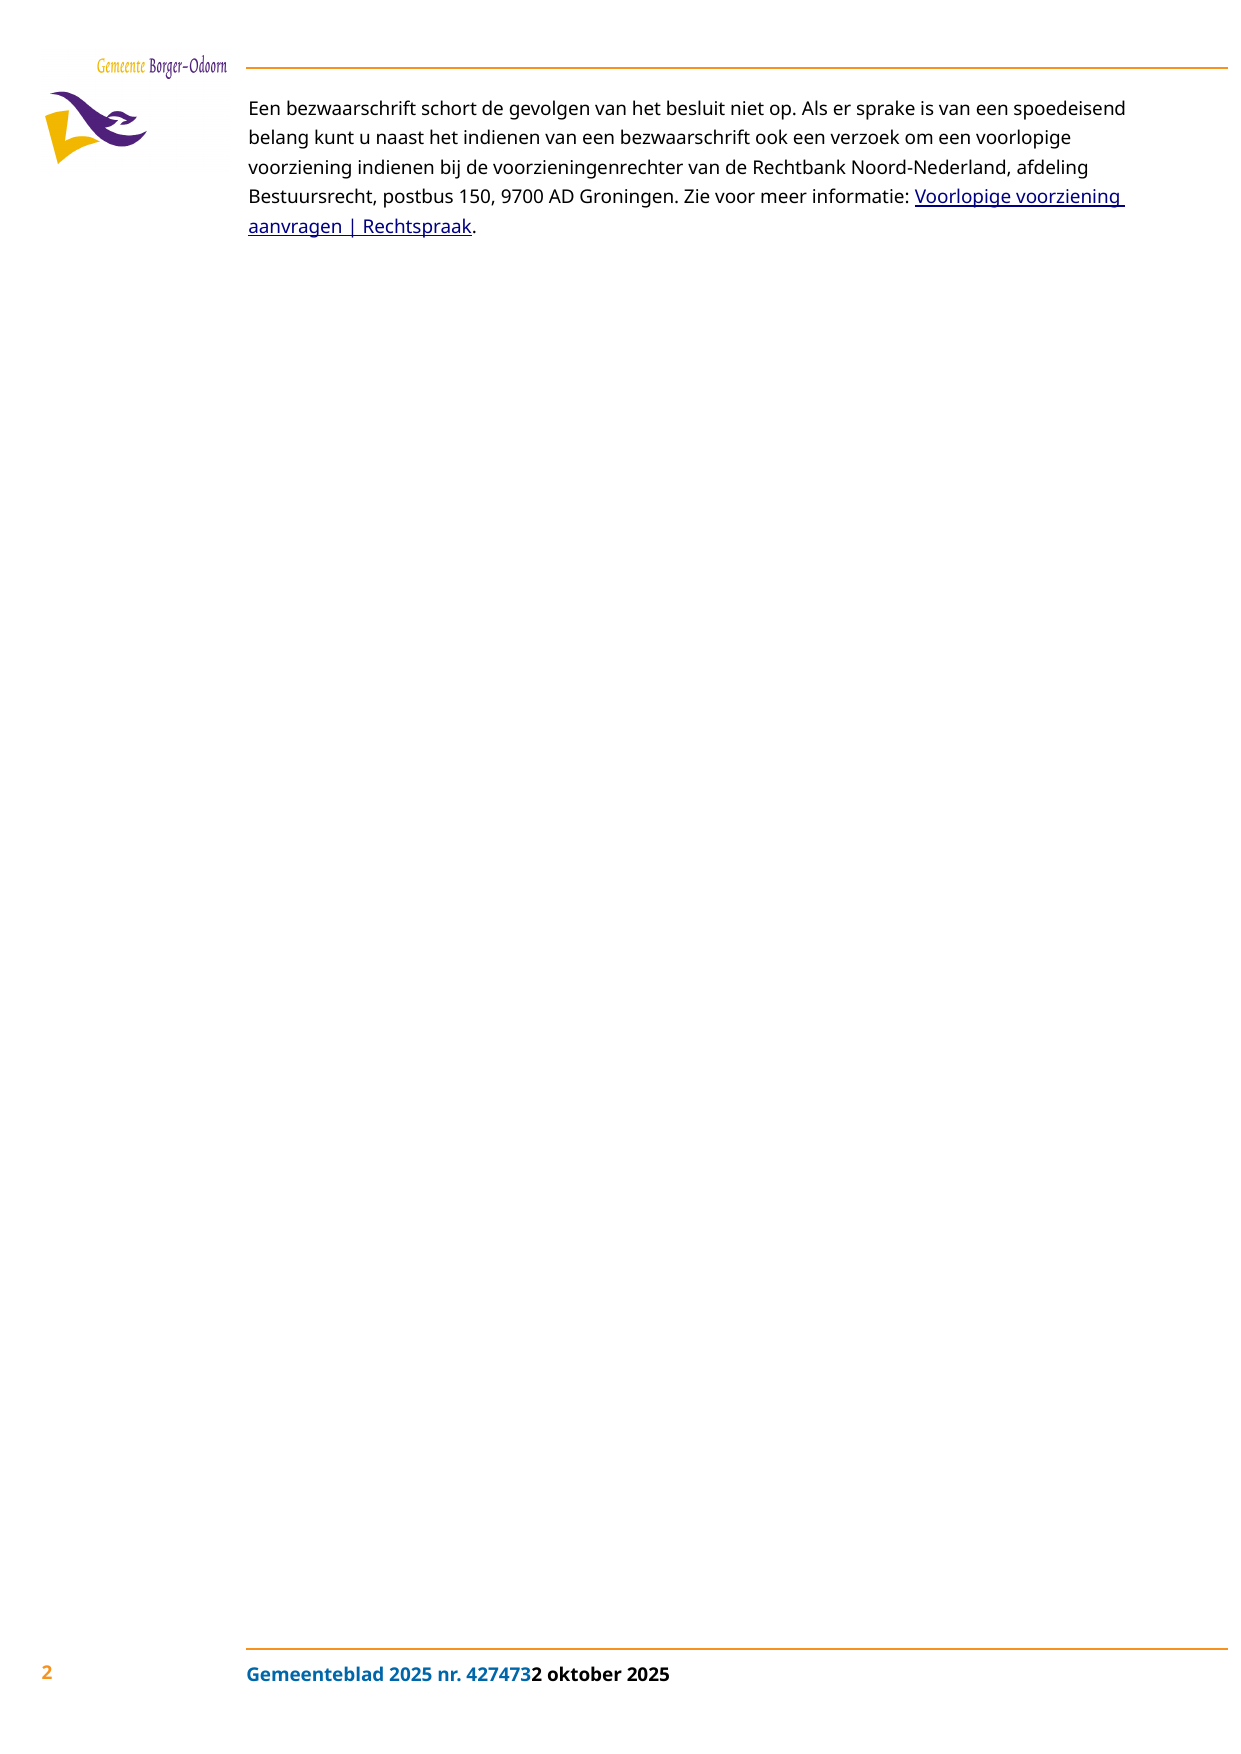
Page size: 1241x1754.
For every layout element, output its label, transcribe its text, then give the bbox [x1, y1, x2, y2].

text Een bezwaarschrift schort de gevolgen van het besluit niet op. Als er sprake is van een spoedeisend belang kunt u naast het indienen van een bezwaarschrift ook een verzoek om een voorlopige voorziening indienen bij de voorzieningenrechter van de Rechtbank Noord-Nederland, afdeling Bestuursrecht, postbus 150, 9700 AD Groningen. Zie voor meer informatie: Voorlopige voorziening aanvragen | Rechtspraak. [248, 95, 1152, 239]
picture [41, 47, 231, 172]
